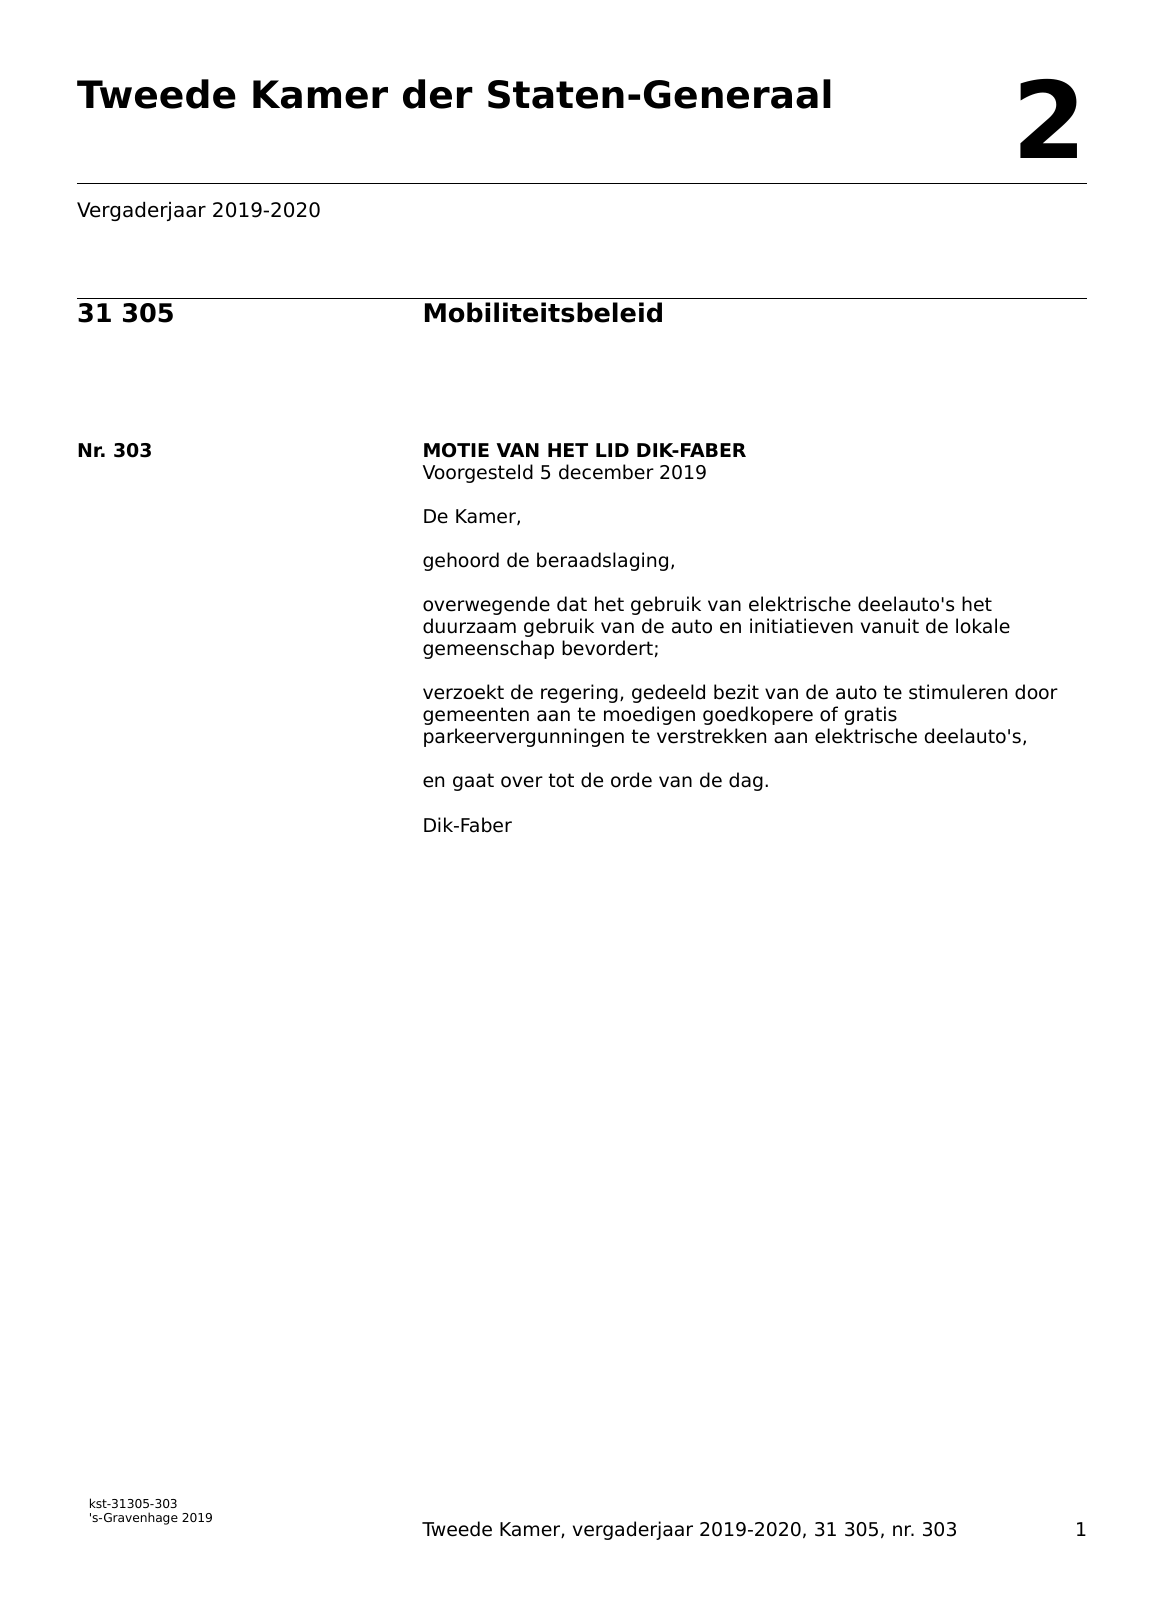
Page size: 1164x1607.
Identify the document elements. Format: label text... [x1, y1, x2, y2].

text verzoekt de regering, gedeeld bezit van de auto te stimuleren door gemeenten aan te moedigen goedkopere of gratis parkeervergunningen te verstrekken aan elektrische deelauto's, [422, 682, 1087, 748]
text Dik-Faber [422, 814, 1087, 837]
table_cell Vergaderjaar 2019-2020 [77, 184, 1087, 298]
text 's-Gravenhage 2019 [88, 1511, 323, 1525]
subtitle Nr. 303 MOTIE VAN HET LID DIK-FABER [77, 440, 1087, 462]
text Voorgesteld 5 december 2019 [422, 462, 1087, 484]
text kst-31305-303 [88, 1497, 323, 1511]
text De Kamer, [422, 506, 1087, 528]
text en gaat over tot de orde van de dag. [422, 770, 1087, 792]
table_header Tweede Kamer der Staten-Generaal [77, 59, 886, 183]
text overwegende dat het gebruik van elektrische deelauto's het duurzaam gebruik van de auto en initiatieven vanuit de lokale gemeenschap bevordert; [422, 594, 1087, 660]
text gehoord de beraadslaging, [422, 550, 1087, 572]
subtitle 31 305 Mobiliteitsbeleid [77, 299, 1087, 329]
table_header 2 [886, 59, 1087, 183]
